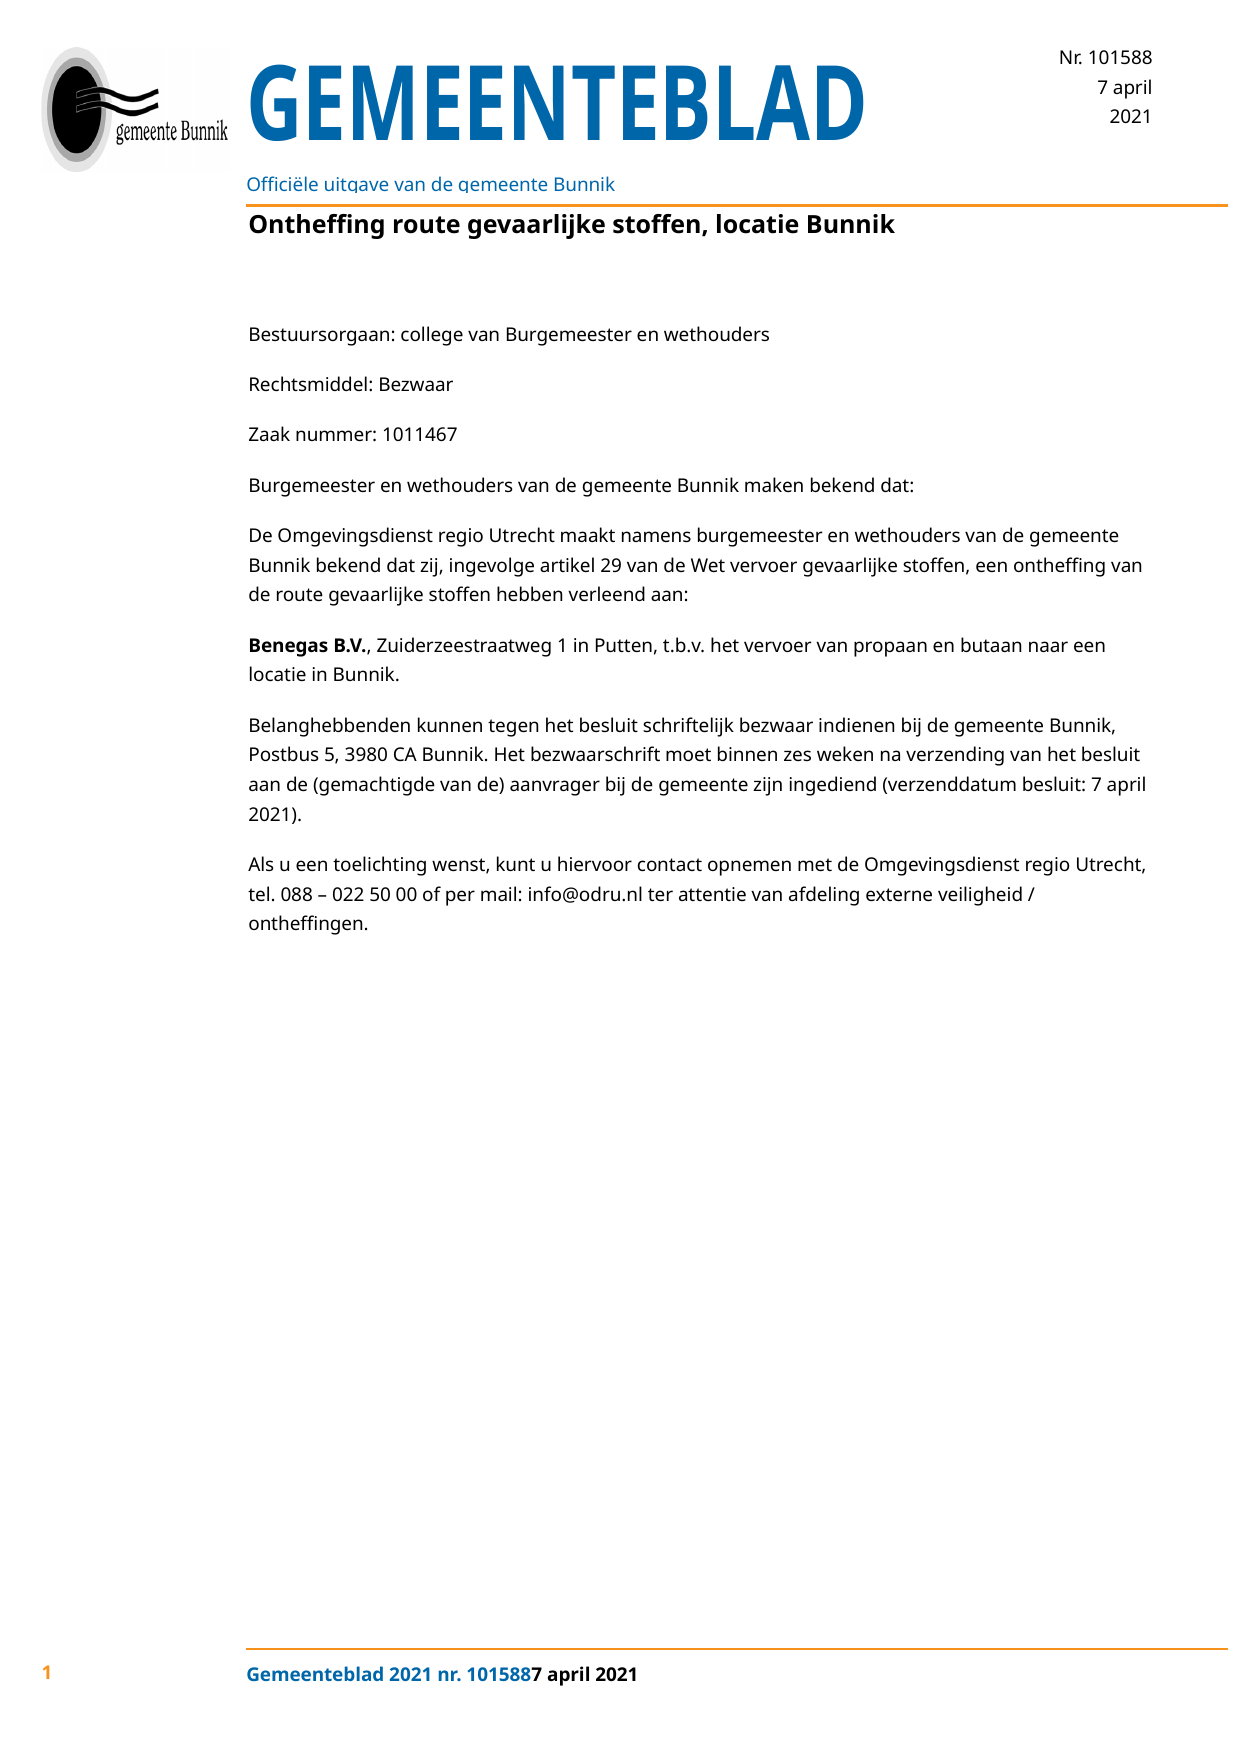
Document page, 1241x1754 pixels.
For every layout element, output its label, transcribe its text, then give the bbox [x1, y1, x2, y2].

text Als u een toelichting wenst, kunt u hiervoor contact opnemen met de Omgevingsdienst regio Utrecht, tel. 088 – 022 50 00 of per mail: info@odru.nl ter attentie van afdeling externe veiligheid / ontheffingen. [248, 851, 1152, 936]
text Benegas B.V., Zuiderzeestraatweg 1 in Putten, t.b.v. het vervoer van propaan en butaan naar een locatie in Bunnik. [248, 632, 1152, 687]
text Rechtsmiddel: Bezwaar [248, 371, 1152, 397]
text Bestuursorgaan: college van Burgemeester en wethouders [248, 321, 1152, 346]
text Ontheffing route gevaarlijke stoffen, locatie Bunnik [248, 207, 1152, 241]
text Belanghebbenden kunnen tegen het besluit schriftelijk bezwaar indienen bij de gemeente Bunnik, Postbus 5, 3980 CA Bunnik. Het bezwaarschrift moet binnen zes weken na verzending van het besluit aan de (gemachtigde van de) aanvrager bij de gemeente zijn ingediend (verzenddatum besluit: 7 april 2021). [248, 712, 1152, 826]
text De Omgevingsdienst regio Utrecht maakt namens burgemeester en wethouders van de gemeente Bunnik bekend dat zij, ingevolge artikel 29 van de Wet vervoer gevaarlijke stoffen, een ontheffing van de route gevaarlijke stoffen hebben verleend aan: [248, 522, 1152, 607]
text Burgemeester en wethouders van de gemeente Bunnik maken bekend dat: [248, 472, 1152, 498]
text Zaak nummer: 1011467 [248, 422, 1152, 447]
picture [41, 47, 231, 172]
